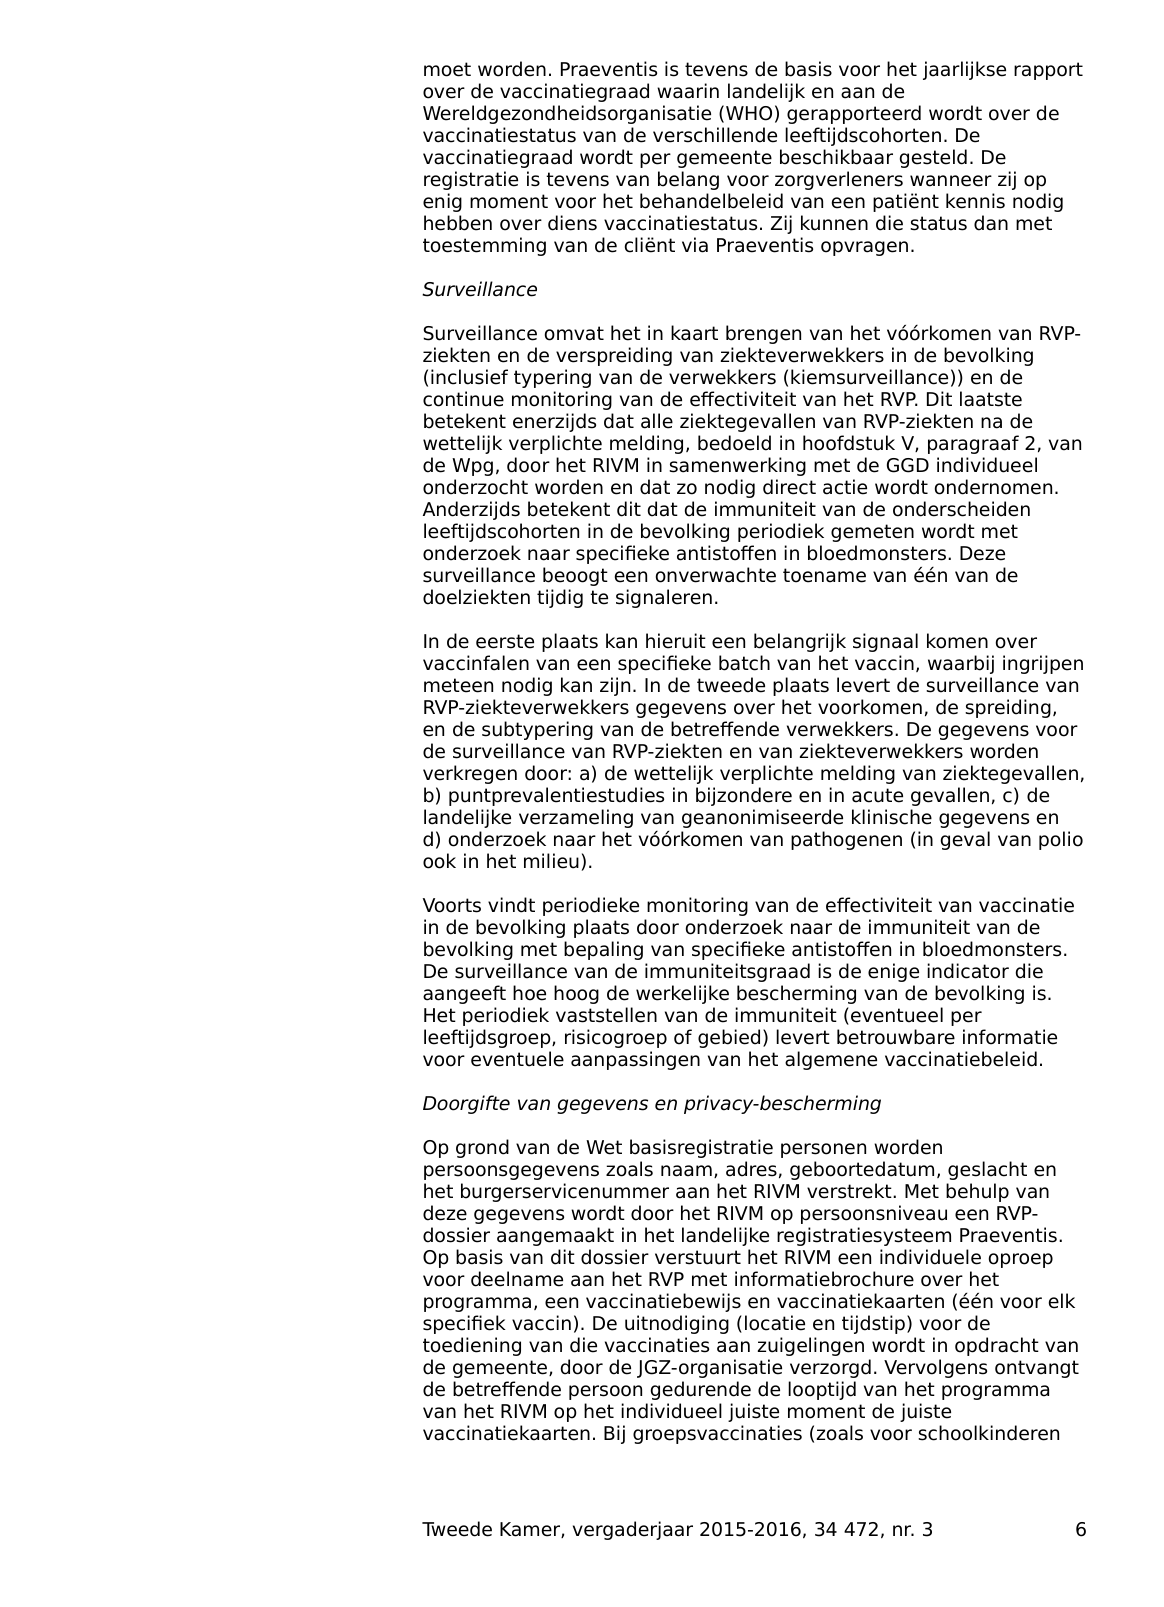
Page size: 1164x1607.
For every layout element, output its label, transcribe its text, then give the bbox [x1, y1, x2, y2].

subtitle Surveillance [422, 279, 1087, 301]
text In de eerste plaats kan hieruit een belangrijk signaal komen over vaccinfalen van een specifieke batch van het vaccin, waarbij ingrijpen meteen nodig kan zijn. In de tweede plaats levert de surveillance van RVP-ziekteverwekkers gegevens over het voorkomen, de spreiding, en de subtypering van de betreffende verwekkers. De gegevens voor de surveillance van RVP-ziekten en van ziekteverwekkers worden verkregen door: a) de wettelijk verplichte melding van ziektegevallen, b) puntprevalentiestudies in bijzondere en in acute gevallen, c) de landelijke verzameling van geanonimiseerde klinische gegevens en d) onderzoek naar het vóórkomen van pathogenen (in geval van polio ook in het milieu). [422, 631, 1087, 873]
text Surveillance omvat het in kaart brengen van het vóórkomen van RVP-ziekten en de verspreiding van ziekteverwekkers in de bevolking (inclusief typering van de verwekkers (kiemsurveillance)) en de continue monitoring van de effectiviteit van het RVP. Dit laatste betekent enerzijds dat alle ziektegevallen van RVP-ziekten na de wettelijk verplichte melding, bedoeld in hoofdstuk V, paragraaf 2, van de Wpg, door het RIVM in samenwerking met de GGD individueel onderzocht worden en dat zo nodig direct actie wordt ondernomen. Anderzijds betekent dit dat de immuniteit van de onderscheiden leeftijdscohorten in de bevolking periodiek gemeten wordt met onderzoek naar specifieke antistoffen in bloedmonsters. Deze surveillance beoogt een onverwachte toename van één van de doelziekten tijdig te signaleren. [422, 323, 1087, 609]
text Op grond van de Wet basisregistratie personen worden persoonsgegevens zoals naam, adres, geboortedatum, geslacht en het burgerservicenummer aan het RIVM verstrekt. Met behulp van deze gegevens wordt door het RIVM op persoonsniveau een RVP-dossier aangemaakt in het landelijke registratiesysteem Praeventis. Op basis van dit dossier verstuurt het RIVM een individuele oproep voor deelname aan het RVP met informatiebrochure over het programma, een vaccinatiebewijs en vaccinatiekaarten (één voor elk specifiek vaccin). De uitnodiging (locatie en tijdstip) voor de toediening van die vaccinaties aan zuigelingen wordt in opdracht van de gemeente, door de JGZ-organisatie verzorgd. Vervolgens ontvangt de betreffende persoon gedurende de looptijd van het programma van het RIVM op het individueel juiste moment de juiste vaccinatiekaarten. Bij groepsvaccinaties (zoals voor schoolkinderen [422, 1137, 1087, 1445]
subtitle Doorgifte van gegevens en privacy-bescherming [422, 1093, 1087, 1115]
text Het periodiek vaststellen van de immuniteit (eventueel per leeftijdsgroep, risicogroep of gebied) levert betrouwbare informatie voor eventuele aanpassingen van het algemene vaccinatiebeleid. [422, 1005, 1087, 1071]
text moet worden. Praeventis is tevens de basis voor het jaarlijkse rapport over de vaccinatiegraad waarin landelijk en aan de Wereldgezondheidsorganisatie (WHO) gerapporteerd wordt over de vaccinatiestatus van de verschillende leeftijdscohorten. De vaccinatiegraad wordt per gemeente beschikbaar gesteld. De registratie is tevens van belang voor zorgverleners wanneer zij op enig moment voor het behandelbeleid van een patiënt kennis nodig hebben over diens vaccinatiestatus. Zij kunnen die status dan met toestemming van de cliënt via Praeventis opvragen. [422, 59, 1087, 257]
text Voorts vindt periodieke monitoring van de effectiviteit van vaccinatie in de bevolking plaats door onderzoek naar de immuniteit van de bevolking met bepaling van specifieke antistoffen in bloedmonsters. De surveillance van de immuniteitsgraad is de enige indicator die aangeeft hoe hoog de werkelijke bescherming van de bevolking is. [422, 895, 1087, 1005]
